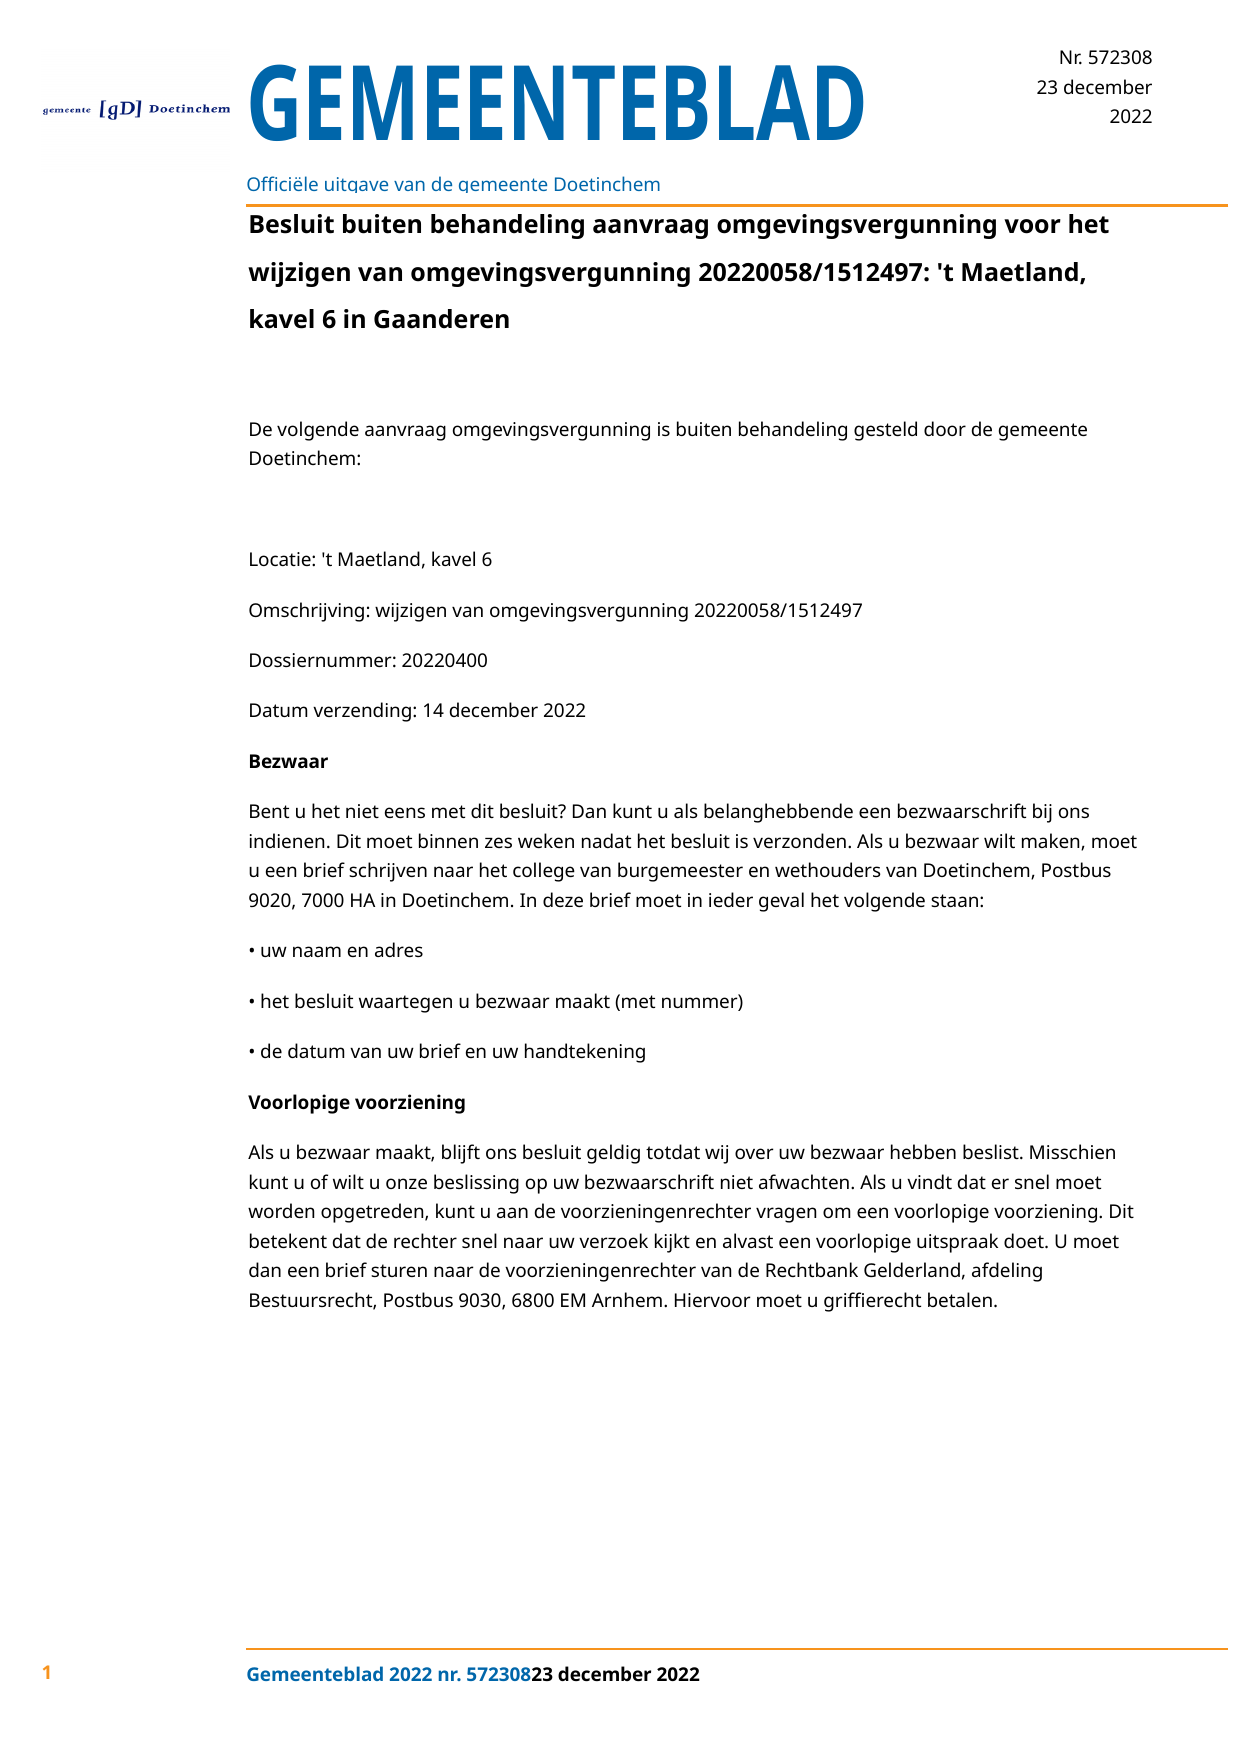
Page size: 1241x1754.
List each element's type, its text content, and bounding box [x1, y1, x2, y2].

text Locatie: 't Maetland, kavel 6 [248, 546, 1152, 572]
text Besluit buiten behandeling aanvraag omgevingsvergunning voor het wijzigen van omgevingsvergunning 20220058/1512497: 't Maetland, kavel 6 in Gaanderen [248, 207, 1152, 336]
text Dossiernummer: 20220400 [248, 647, 1152, 673]
text • het besluit waartegen u bezwaar maakt (met nummer) [248, 988, 1152, 1014]
text Voorlopige voorziening [248, 1089, 1152, 1114]
text Omschrijving: wijzigen van omgevingsvergunning 20220058/1512497 [248, 597, 1152, 622]
text • uw naam en adres [248, 938, 1152, 963]
text Bezwaar [248, 748, 1152, 774]
text Als u bezwaar maakt, blijft ons besluit geldig totdat wij over uw bezwaar hebben beslist. Misschien kunt u of wilt u onze beslissing op uw bezwaarschrift niet afwachten. Als u vindt dat er snel moet worden opgetreden, kunt u aan de voorzieningenrechter vragen om een voorlopige voorziening. Dit betekent dat de rechter snel naar uw verzoek kijkt en alvast een voorlopige uitspraak doet. U moet dan een brief sturen naar de voorzieningenrechter van de Rechtbank Gelderland, afdeling Bestuursrecht, Postbus 9030, 6800 EM Arnhem. Hiervoor moet u griffierecht betalen. [248, 1139, 1152, 1313]
text Bent u het niet eens met dit besluit? Dan kunt u als belanghebbende een bezwaarschrift bij ons indienen. Dit moet binnen zes weken nadat het besluit is verzonden. Als u bezwaar wilt maken, moet u een brief schrijven naar het college van burgemeester en wethouders van Doetinchem, Postbus 9020, 7000 HA in Doetinchem. In deze brief moet in ieder geval het volgende staan: [248, 798, 1152, 913]
picture [41, 47, 231, 172]
text • de datum van uw brief en uw handtekening [248, 1038, 1152, 1064]
text Datum verzending: 14 december 2022 [248, 698, 1152, 723]
text De volgende aanvraag omgevingsvergunning is buiten behandeling gesteld door de gemeente Doetinchem: [248, 416, 1152, 471]
